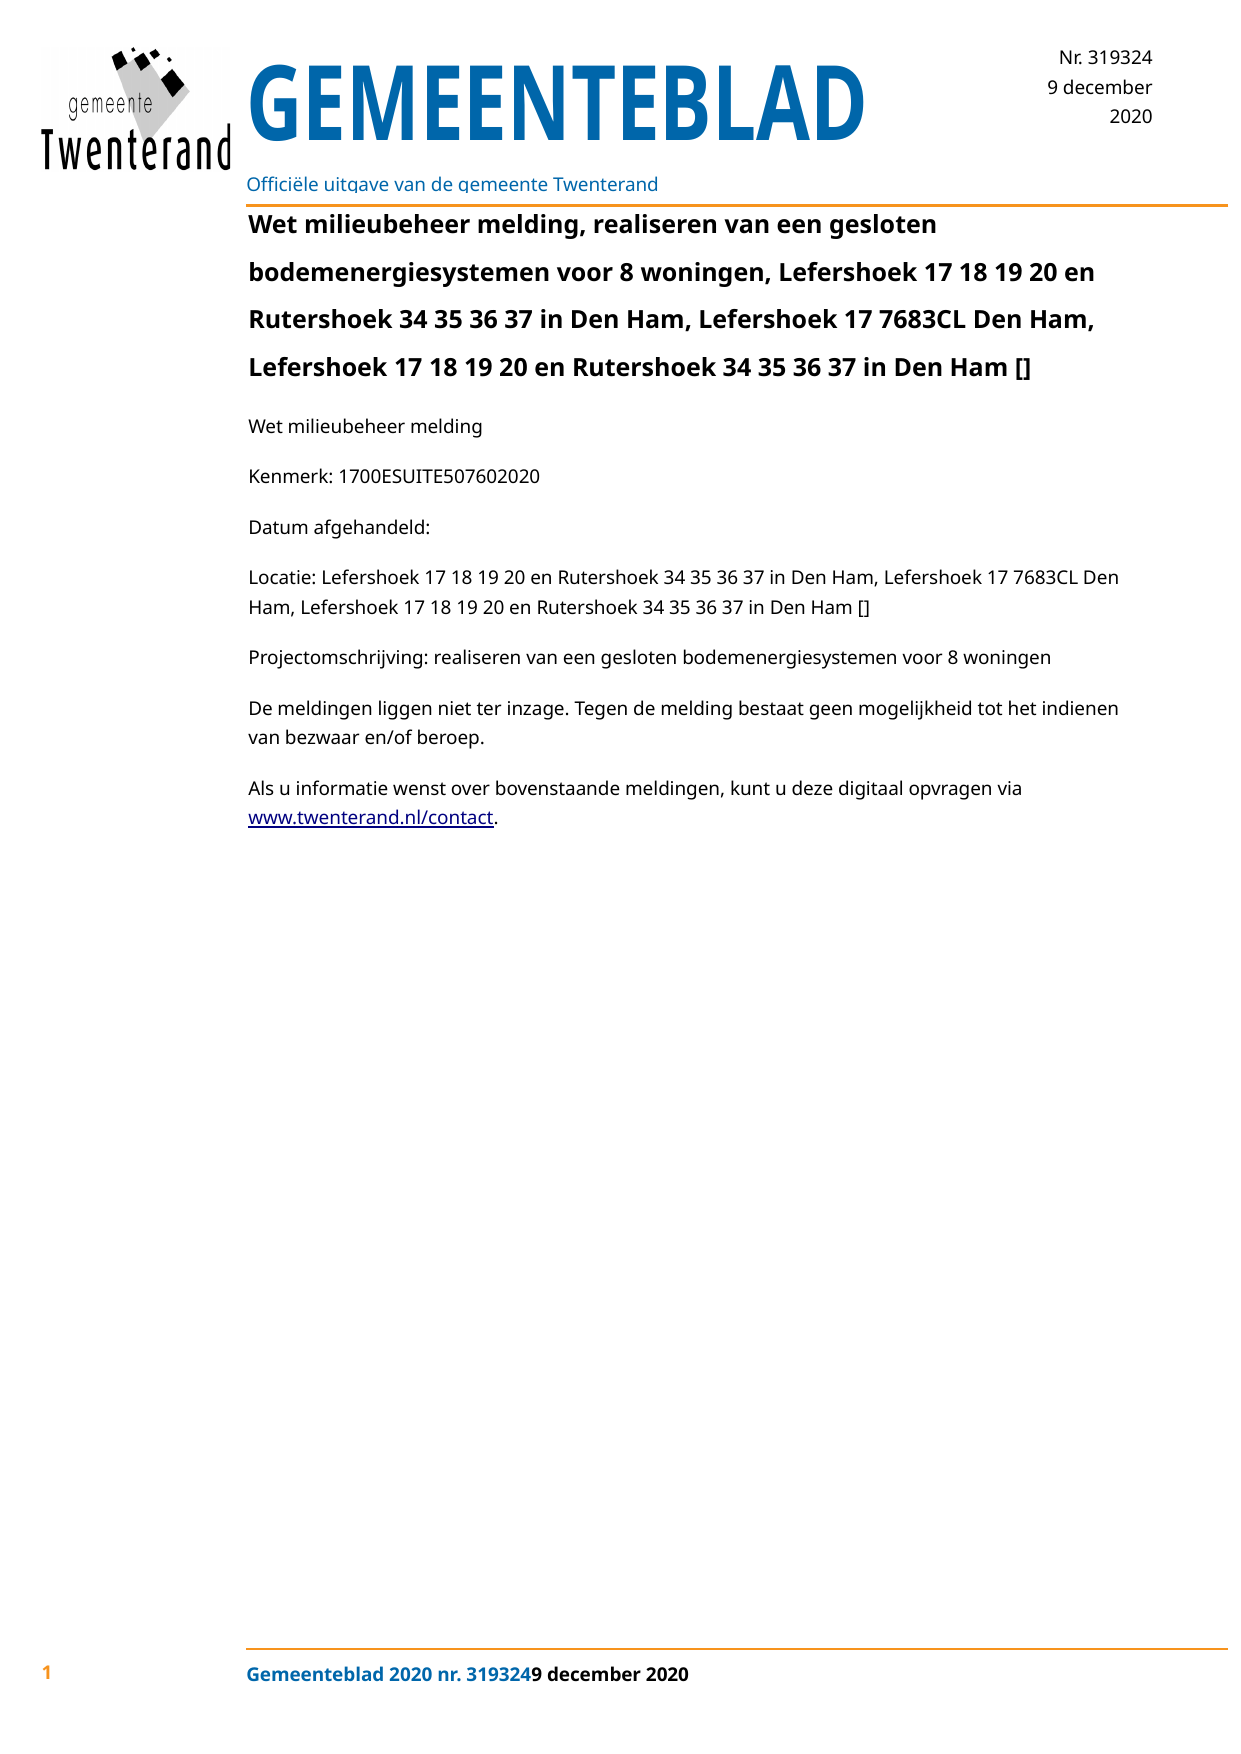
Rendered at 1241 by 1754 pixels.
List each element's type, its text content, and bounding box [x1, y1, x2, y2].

text De meldingen liggen niet ter inzage. Tegen de melding bestaat geen mogelijkheid tot het indienen van bezwaar en/of beroep. [248, 695, 1152, 750]
text Wet milieubeheer melding, realiseren van een gesloten bodemenergiesystemen voor 8 woningen, Lefershoek 17 18 19 20 en Rutershoek 34 35 36 37 in Den Ham, Lefershoek 17 7683CL Den Ham, Lefershoek 17 18 19 20 en Rutershoek 34 35 36 37 in Den Ham [] [248, 207, 1152, 384]
text Wet milieubeheer melding [248, 413, 1152, 439]
text Kenmerk: 1700ESUITE507602020 [248, 463, 1152, 489]
text Projectomschrijving: realiseren van een gesloten bodemenergiesystemen voor 8 woningen [248, 644, 1152, 670]
text Als u informatie wenst over bovenstaande meldingen, kunt u deze digitaal opvragen via www.twenterand.nl/contact. [248, 775, 1152, 830]
text Datum afgehandeld: [248, 514, 1152, 540]
picture [41, 47, 231, 172]
text Locatie: Lefershoek 17 18 19 20 en Rutershoek 34 35 36 37 in Den Ham, Lefershoek 17 7683CL Den Ham, Lefershoek 17 18 19 20 en Rutershoek 34 35 36 37 in Den Ham [] [248, 564, 1152, 620]
